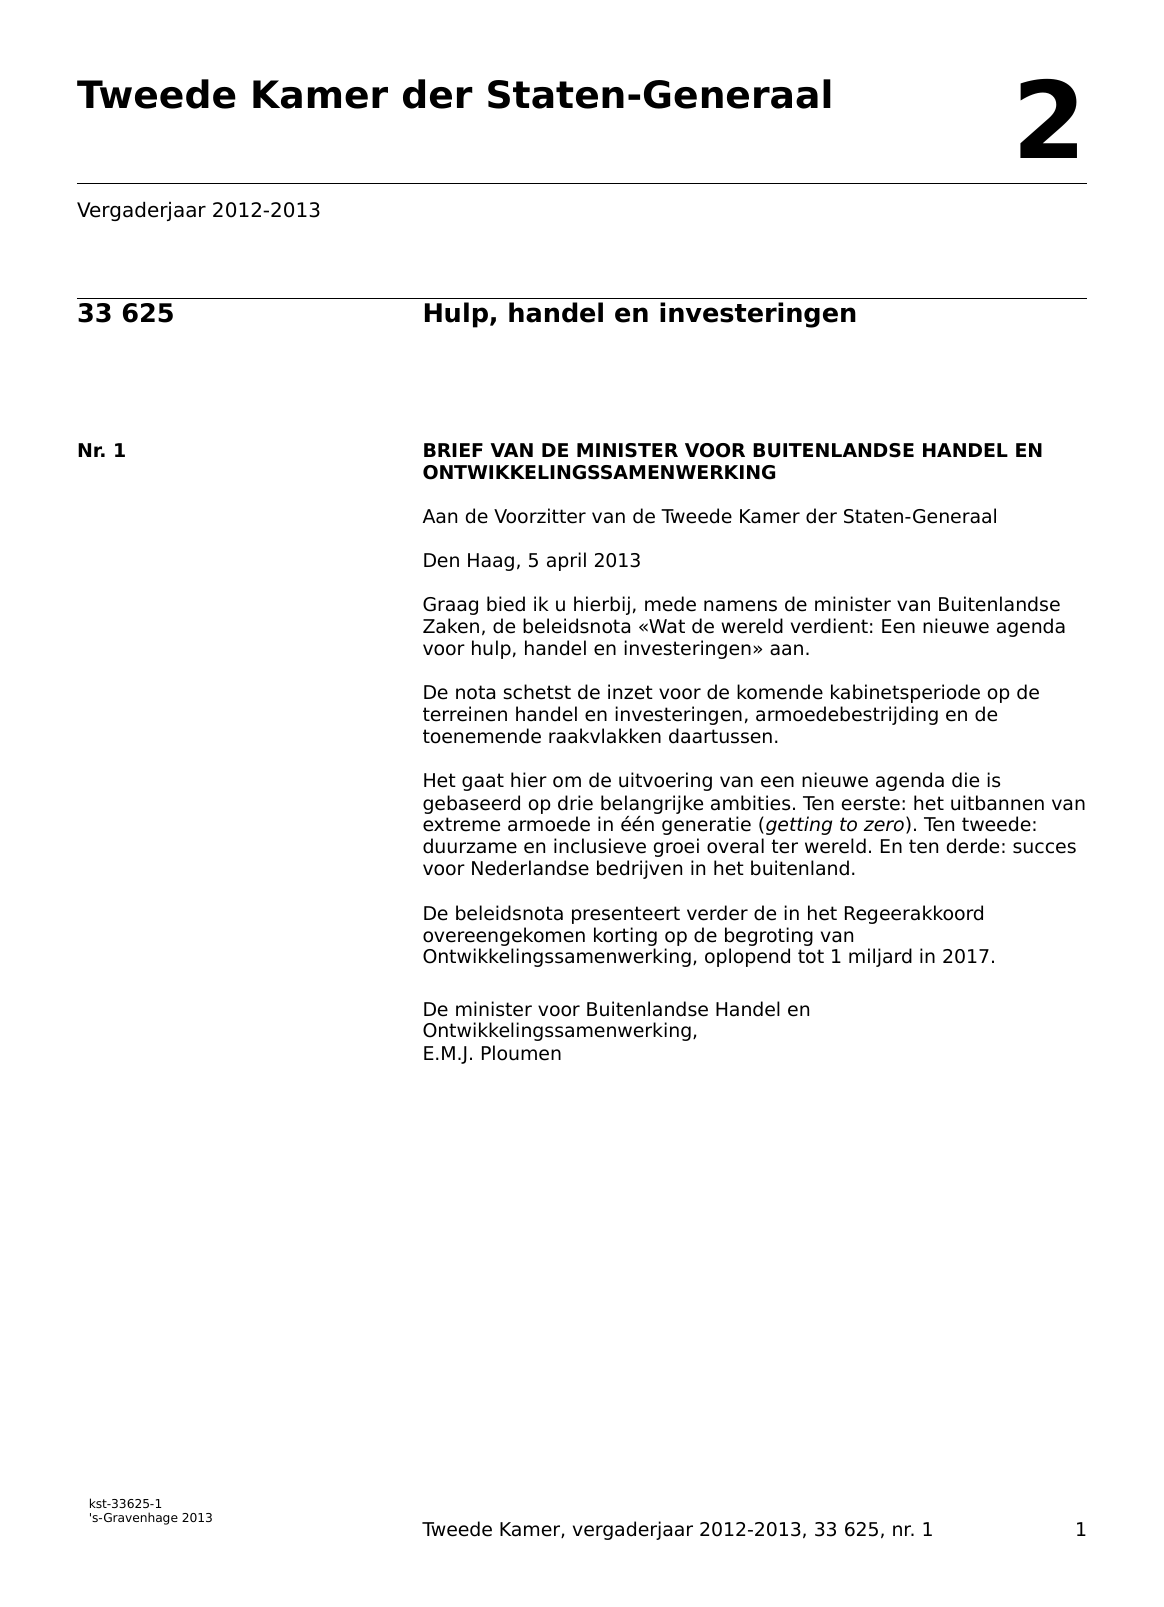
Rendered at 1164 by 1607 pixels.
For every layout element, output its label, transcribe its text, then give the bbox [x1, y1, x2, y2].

text De minister voor Buitenlandse Handel en Ontwikkelingssamenwerking, E.M.J. Ploumen [422, 998, 1087, 1064]
text Den Haag, 5 april 2013 [422, 550, 1087, 572]
text De beleidsnota presenteert verder de in het Regeerakkoord overeengekomen korting op de begroting van Ontwikkelingssamenwerking, oplopend tot 1 miljard in 2017. [422, 902, 1087, 968]
text De nota schetst de inzet voor de komende kabinetsperiode op de terreinen handel en investeringen, armoedebestrijding en de toenemende raakvlakken daartussen. [422, 682, 1087, 748]
text Graag bied ik u hierbij, mede namens de minister van Buitenlandse Zaken, de beleidsnota «Wat de wereld verdient: Een nieuwe agenda voor hulp, handel en investeringen» aan. [422, 594, 1087, 660]
table_header 2 [886, 59, 1087, 183]
subtitle Nr. 1 BRIEF VAN DE MINISTER VOOR BUITENLANDSE HANDEL EN ONTWIKKELINGSSAMENWERKING [77, 440, 1087, 484]
text Het gaat hier om de uitvoering van een nieuwe agenda die is gebaseerd op drie belangrijke ambities. Ten eerste: het uitbannen van extreme armoede in één generatie (getting to zero). Ten tweede: duurzame en inclusieve groei overal ter wereld. En ten derde: succes voor Nederlandse bedrijven in het buitenland. [422, 770, 1087, 880]
table_header Tweede Kamer der Staten-Generaal [77, 59, 886, 183]
text kst-33625-1 [88, 1497, 323, 1511]
text 's-Gravenhage 2013 [88, 1511, 323, 1525]
text Aan de Voorzitter van de Tweede Kamer der Staten-Generaal [422, 506, 1087, 528]
subtitle 33 625 Hulp, handel en investeringen [77, 299, 1087, 329]
table_cell Vergaderjaar 2012-2013 [77, 184, 1087, 298]
